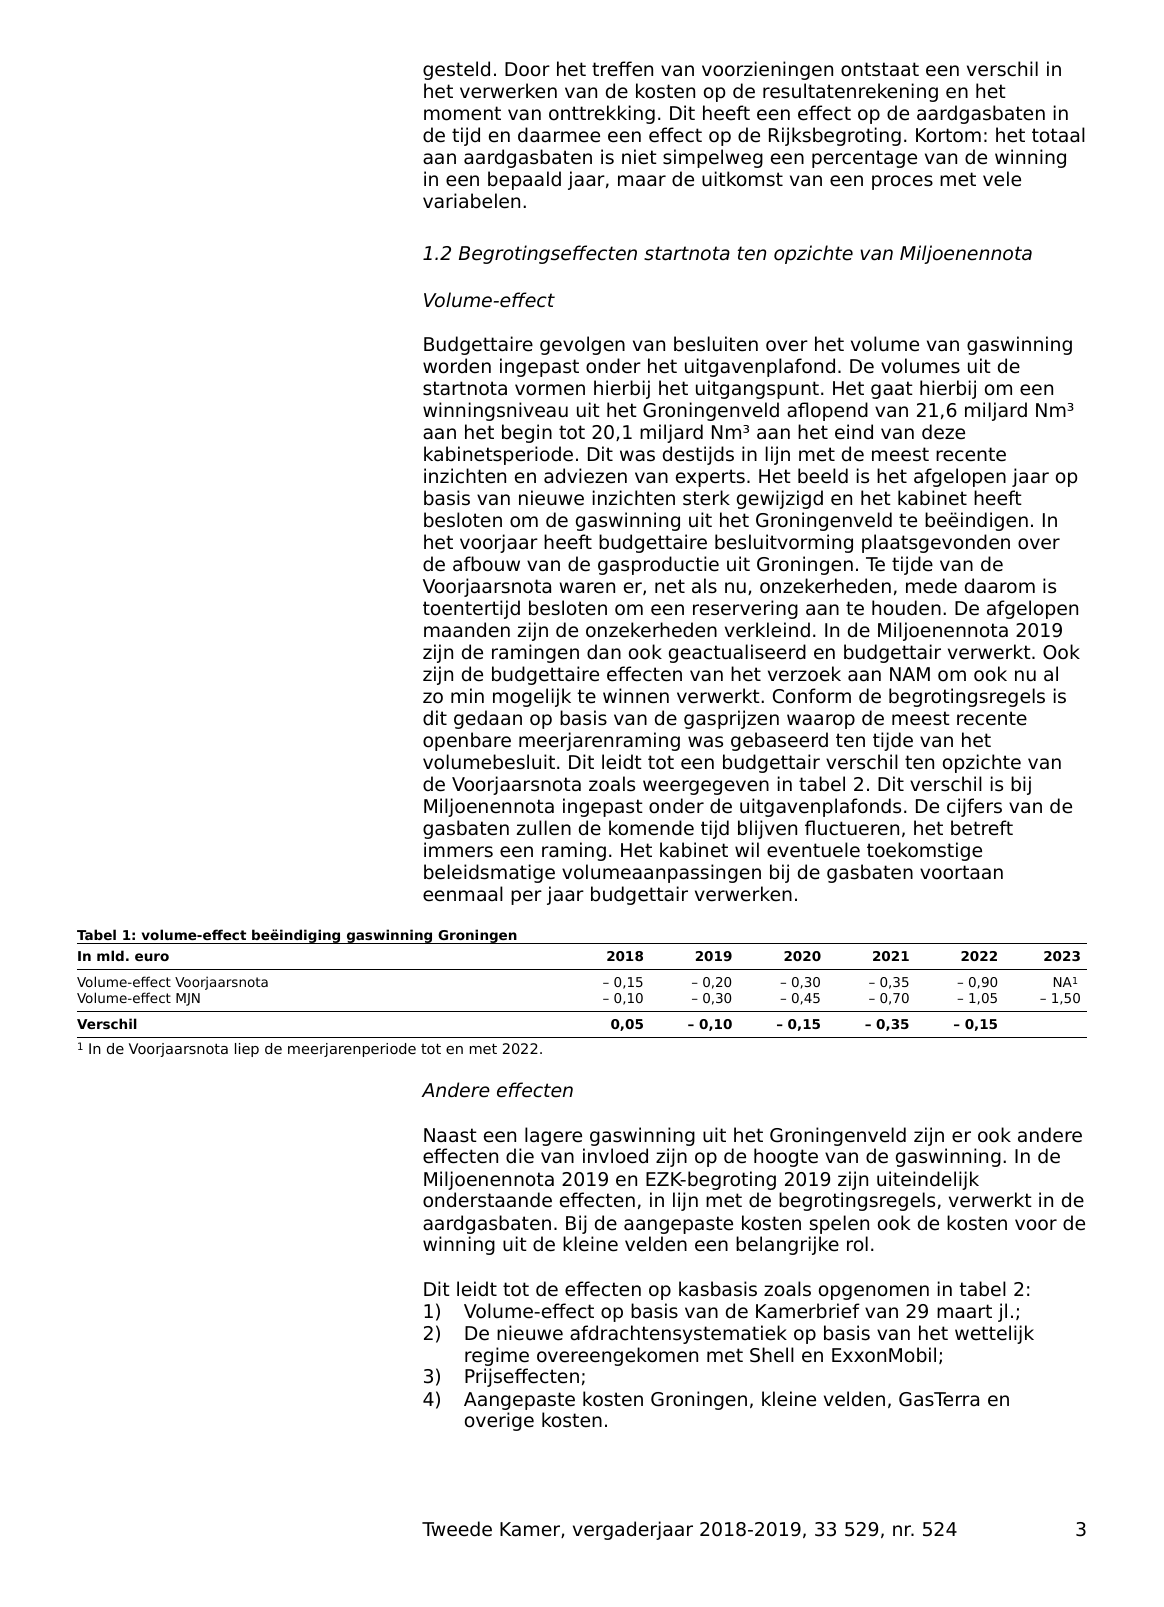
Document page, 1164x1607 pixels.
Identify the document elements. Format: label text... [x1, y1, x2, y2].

text Dit leidt tot de effecten op kasbasis zoals opgenomen in tabel 2: [422, 1278, 1087, 1301]
table_cell Volume-effect Voorjaarsnota [77, 970, 561, 991]
subtitle Andere effecten [422, 1080, 1087, 1102]
table_cell – 0,70 [827, 991, 915, 1011]
text gesteld. Door het treffen van voorzieningen ontstaat een verschil in het verwerken van de kosten op de resultatenrekening en het moment van onttrekking. Dit heeft een effect op de aardgasbaten in de tijd en daarmee een effect op de Rijksbegroting. Kortom: het totaal aan aardgasbaten is niet simpelweg een percentage van de winning in een bepaald jaar, maar de uitkomst van een proces met vele variabelen. [422, 59, 1087, 213]
table_cell Verschil [77, 1012, 561, 1037]
text 4) Aangepaste kosten Groningen, kleine velden, GasTerra en overige kosten. [422, 1388, 1087, 1432]
text 1) Volume-effect op basis van de Kamerbrief van 29 maart jl.; [422, 1301, 1087, 1322]
table_cell – 0,15 [915, 1012, 1004, 1037]
table_cell 2018 [561, 944, 649, 969]
subtitle Volume-effect [422, 290, 1087, 312]
table_header Tabel 1: volume-effect beëindiging gaswinning Groningen [77, 928, 1087, 943]
table_cell 2021 [827, 944, 915, 969]
table_cell – 0,90 [915, 970, 1004, 991]
table_cell Volume-effect MJN [77, 991, 561, 1011]
table_cell 2023 [1004, 944, 1087, 969]
table_cell – 0,35 [827, 970, 915, 991]
table_cell – 1,50 [1004, 991, 1087, 1011]
table_cell 2019 [650, 944, 738, 969]
table_cell 2022 [915, 944, 1004, 969]
table_cell – 0,30 [650, 991, 738, 1011]
table_cell 0,05 [561, 1012, 649, 1037]
table_cell – 1,05 [915, 991, 1004, 1011]
text Naast een lagere gaswinning uit het Groningenveld zijn er ook andere effecten die van invloed zijn op de hoogte van de gaswinning. In de Miljoenennota 2019 en EZK-begroting 2019 zijn uiteindelijk onderstaande effecten, in lijn met de begrotingsregels, verwerkt in de aardgasbaten. Bij de aangepaste kosten spelen ook de kosten voor de winning uit de kleine velden een belangrijke rol. [422, 1124, 1087, 1256]
table_cell – 0,15 [561, 970, 649, 991]
table_cell – 0,10 [650, 1012, 738, 1037]
table_cell NA1 [1004, 970, 1087, 991]
table_cell – 0,15 [738, 1012, 827, 1037]
table_cell 2020 [738, 944, 827, 969]
table_cell – 0,20 [650, 970, 738, 991]
table_cell – 0,10 [561, 991, 649, 1011]
text 2) De nieuwe afdrachtensystematiek op basis van het wettelijk regime overeengekomen met Shell en ExxonMobil; [422, 1322, 1087, 1366]
text 3) Prijseffecten; [422, 1366, 1087, 1388]
table_cell 1 In de Voorjaarsnota liep de meerjarenperiode tot en met 2022. [77, 1038, 1087, 1058]
table_cell – 0,35 [827, 1012, 915, 1037]
table_cell [1004, 1012, 1087, 1037]
table_cell – 0,30 [738, 970, 827, 991]
table_cell In mld. euro [77, 944, 561, 969]
text Budgettaire gevolgen van besluiten over het volume van gaswinning worden ingepast onder het uitgavenplafond. De volumes uit de startnota vormen hierbij het uitgangspunt. Het gaat hierbij om een winningsniveau uit het Groningenveld aflopend van 21,6 miljard Nm³ aan het begin tot 20,1 miljard Nm³ aan het eind van deze kabinetsperiode. Dit was destijds in lijn met de meest recente inzichten en adviezen van experts. Het beeld is het afgelopen jaar op basis van nieuwe inzichten sterk gewijzigd en het kabinet heeft besloten om de gaswinning uit het Groningenveld te beëindigen. In het voorjaar heeft budgettaire besluitvorming plaatsgevonden over de afbouw van de gasproductie uit Groningen. Te tijde van de Voorjaarsnota waren er, net als nu, onzekerheden, mede daarom is toentertijd besloten om een reservering aan te houden. De afgelopen maanden zijn de onzekerheden verkleind. In de Miljoenennota 2019 zijn de ramingen dan ook geactualiseerd en budgettair verwerkt. Ook zijn de budgettaire effecten van het verzoek aan NAM om ook nu al zo min mogelijk te winnen verwerkt. Conform de begrotingsregels is dit gedaan op basis van de gasprijzen waarop de meest recente openbare meerjarenraming was gebaseerd ten tijde van het volumebesluit. Dit leidt tot een budgettair verschil ten opzichte van de Voorjaarsnota zoals weergegeven in tabel 2. Dit verschil is bij Miljoenennota ingepast onder de uitgavenplafonds. De cijfers van de gasbaten zullen de komende tijd blijven fluctueren, het betreft immers een raming. Het kabinet wil eventuele toekomstige beleidsmatige volumeaanpassingen bij de gasbaten voortaan eenmaal per jaar budgettair verwerken. [422, 334, 1087, 906]
subtitle 1.2 Begrotingseffecten startnota ten opzichte van Miljoenennota [422, 243, 1087, 265]
table_cell – 0,45 [738, 991, 827, 1011]
